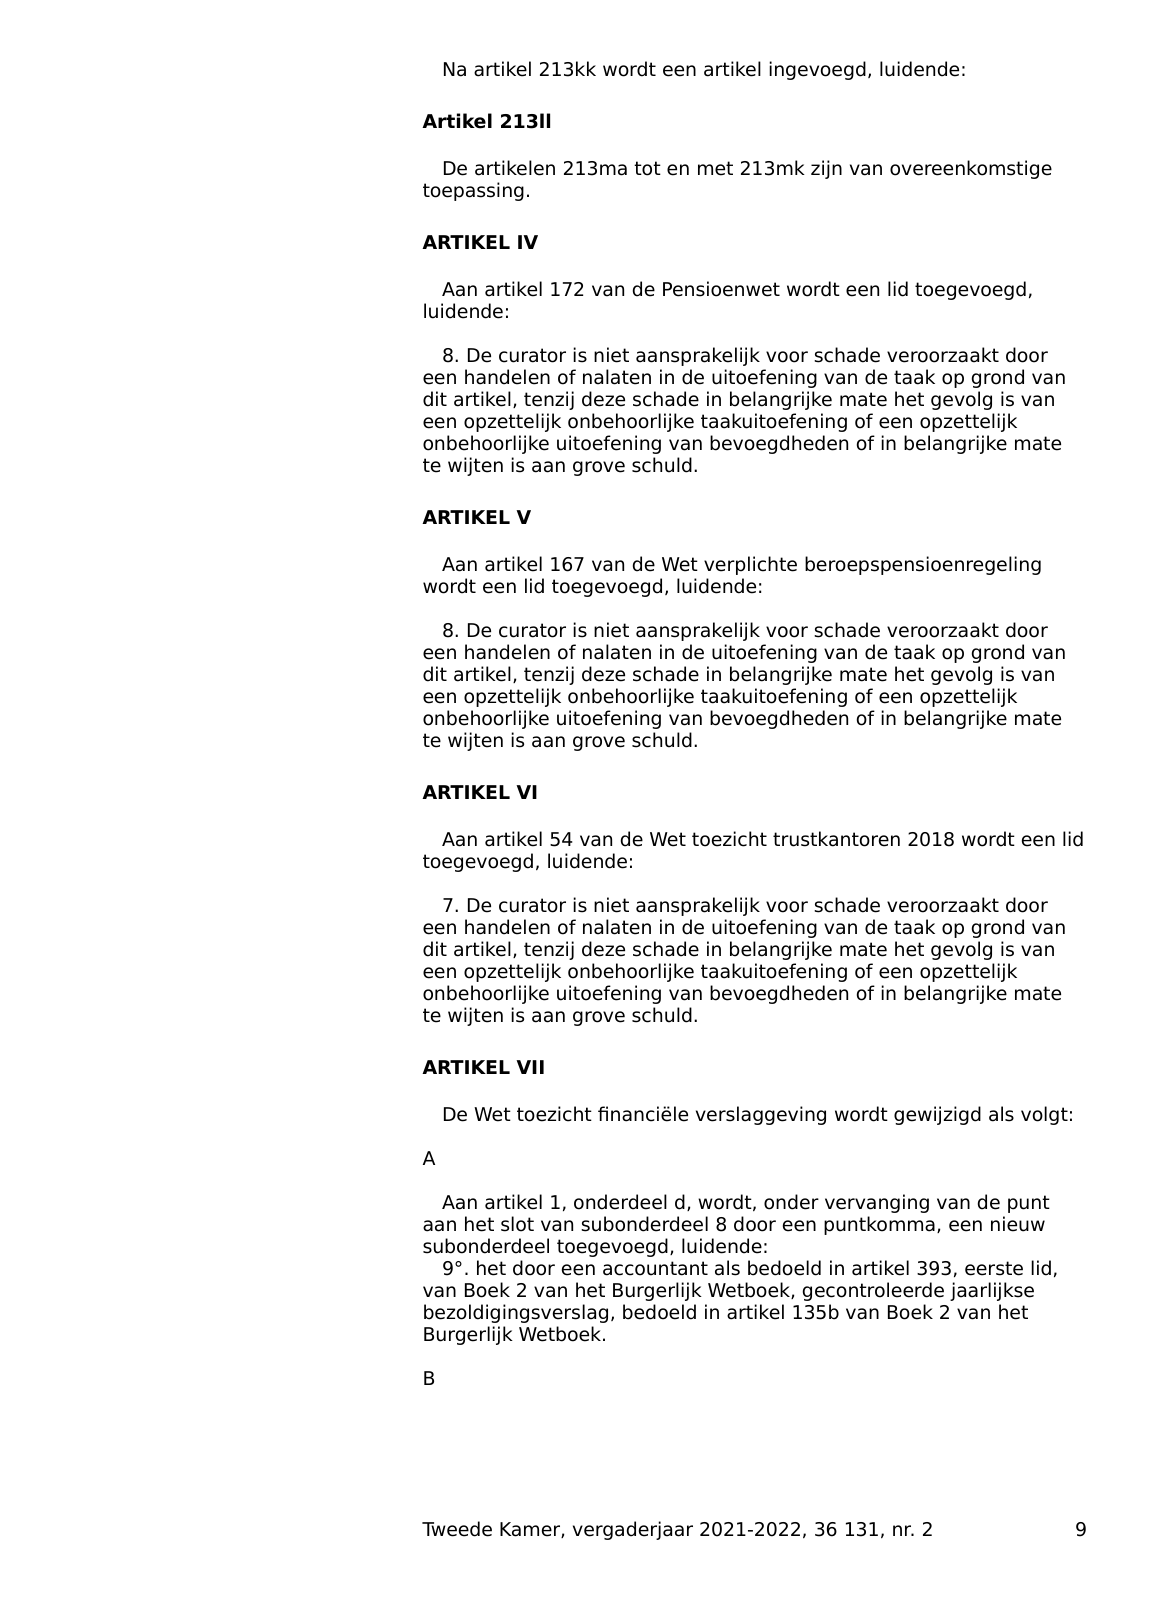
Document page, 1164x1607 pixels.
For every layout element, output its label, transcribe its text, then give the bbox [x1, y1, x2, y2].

text Aan artikel 167 van de Wet verplichte beroepspensioenregeling wordt een lid toegevoegd, luidende: [422, 554, 1087, 598]
subtitle ARTIKEL VI [422, 782, 1087, 804]
subtitle ARTIKEL IV [422, 232, 1087, 254]
text Aan artikel 172 van de Pensioenwet wordt een lid toegevoegd, luidende: [422, 279, 1087, 323]
subtitle ARTIKEL VII [422, 1057, 1087, 1079]
text 7. De curator is niet aansprakelijk voor schade veroorzaakt door een handelen of nalaten in de uitoefening van de taak op grond van dit artikel, tenzij deze schade in belangrijke mate het gevolg is van een opzettelijk onbehoorlijke taakuitoefening of een opzettelijk onbehoorlijke uitoefening van bevoegdheden of in belangrijke mate te wijten is aan grove schuld. [422, 895, 1087, 1027]
subtitle ARTIKEL V [422, 507, 1087, 529]
subtitle Artikel 213ll [422, 111, 1087, 133]
text Aan artikel 1, onderdeel d, wordt, onder vervanging van de punt aan het slot van subonderdeel 8 door een puntkomma, een nieuw subonderdeel toegevoegd, luidende: [422, 1192, 1087, 1258]
text 8. De curator is niet aansprakelijk voor schade veroorzaakt door een handelen of nalaten in de uitoefening van de taak op grond van dit artikel, tenzij deze schade in belangrijke mate het gevolg is van een opzettelijk onbehoorlijke taakuitoefening of een opzettelijk onbehoorlijke uitoefening van bevoegdheden of in belangrijke mate te wijten is aan grove schuld. [422, 620, 1087, 752]
text B [422, 1368, 1087, 1390]
text De Wet toezicht financiële verslaggeving wordt gewijzigd als volgt: [422, 1104, 1087, 1126]
text De artikelen 213ma tot en met 213mk zijn van overeenkomstige toepassing. [422, 158, 1087, 202]
text Na artikel 213kk wordt een artikel ingevoegd, luidende: [422, 59, 1087, 81]
text A [422, 1148, 1087, 1170]
text 9°. het door een accountant als bedoeld in artikel 393, eerste lid, van Boek 2 van het Burgerlijk Wetboek, gecontroleerde jaarlijkse bezoldigingsverslag, bedoeld in artikel 135b van Boek 2 van het Burgerlijk Wetboek. [422, 1258, 1087, 1346]
text Aan artikel 54 van de Wet toezicht trustkantoren 2018 wordt een lid toegevoegd, luidende: [422, 829, 1087, 873]
text 8. De curator is niet aansprakelijk voor schade veroorzaakt door een handelen of nalaten in de uitoefening van de taak op grond van dit artikel, tenzij deze schade in belangrijke mate het gevolg is van een opzettelijk onbehoorlijke taakuitoefening of een opzettelijk onbehoorlijke uitoefening van bevoegdheden of in belangrijke mate te wijten is aan grove schuld. [422, 345, 1087, 477]
